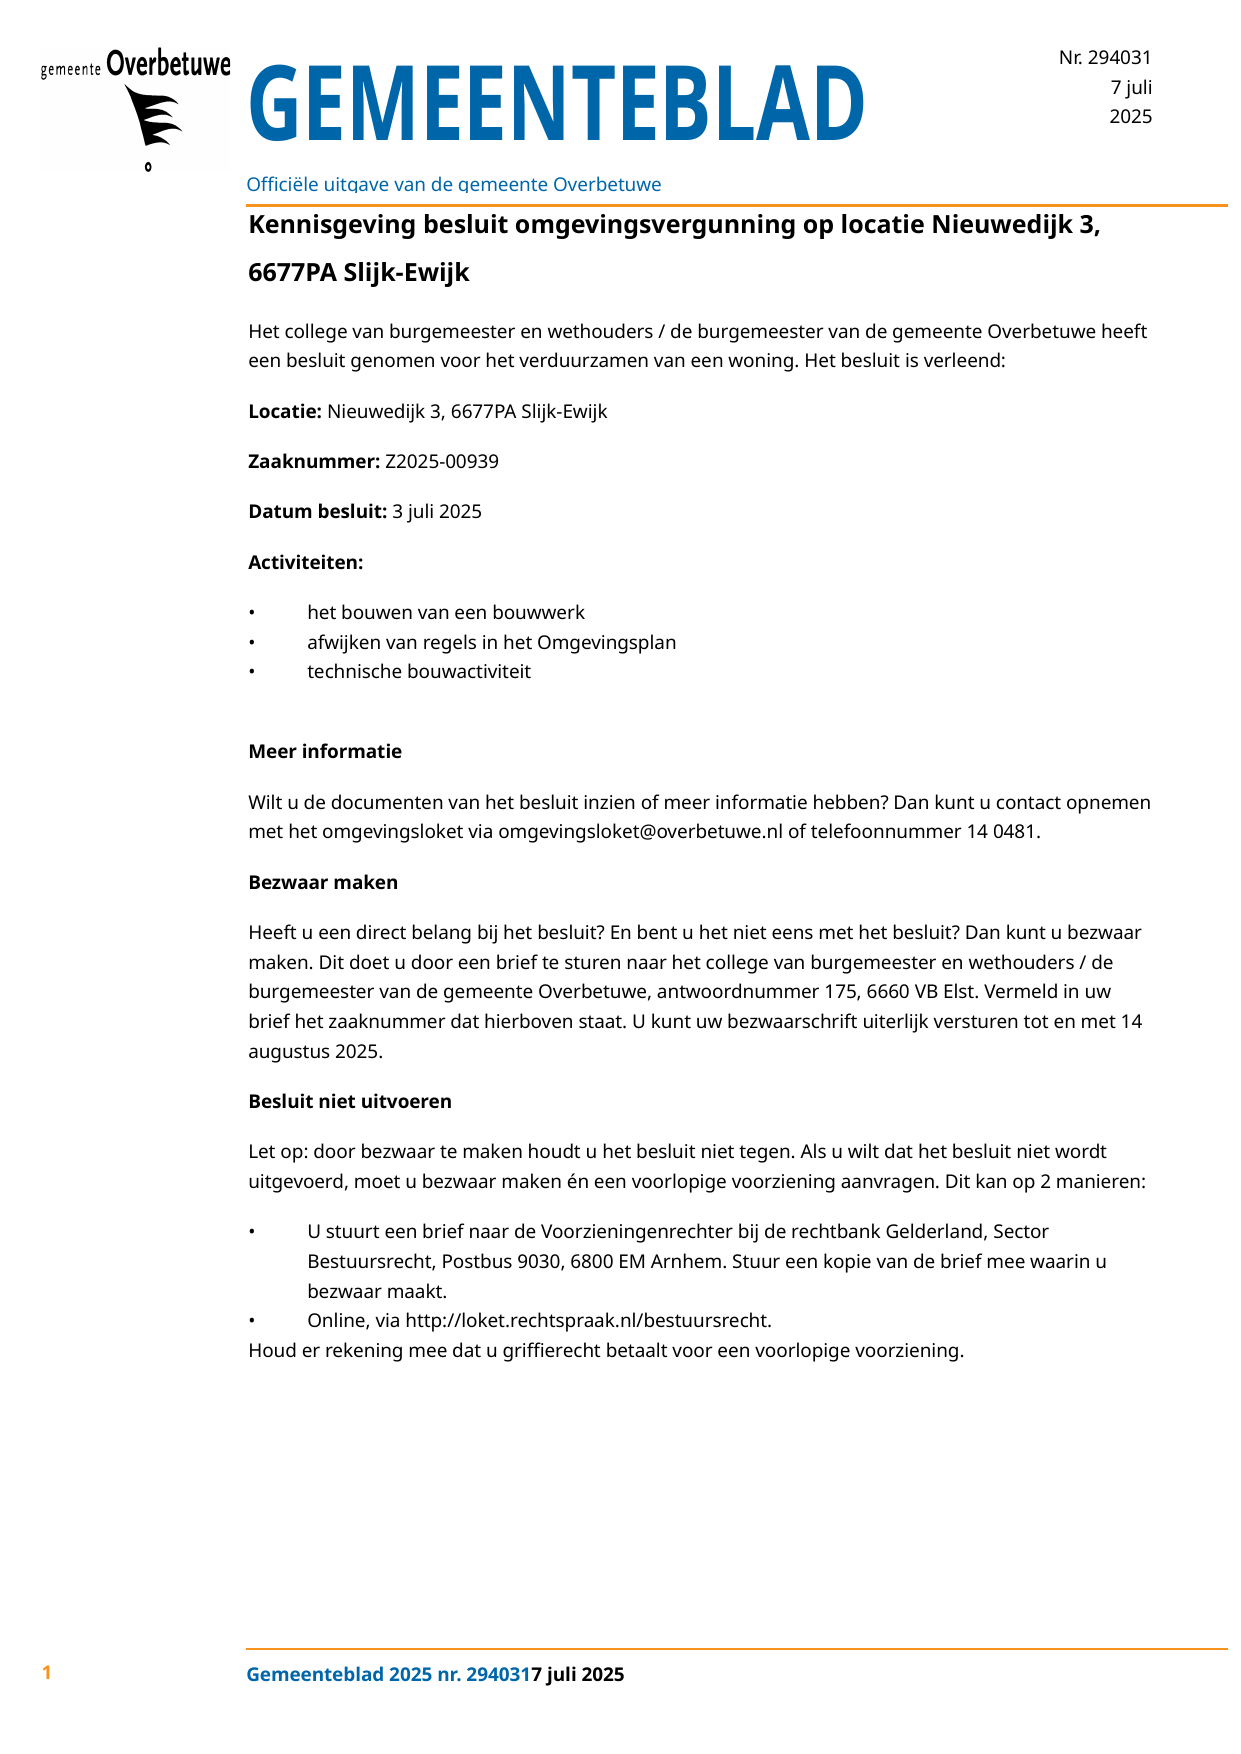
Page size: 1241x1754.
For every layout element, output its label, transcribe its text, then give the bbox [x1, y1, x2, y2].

text Heeft u een direct belang bij het besluit? En bent u het niet eens met het besluit? Dan kunt u bezwaar maken. Dit doet u door een brief te sturen naar het college van burgemeester en wethouders / de burgemeester van de gemeente Overbetuwe, antwoordnummer 175, 6660 VB Elst. Vermeld in uw brief het zaaknummer dat hierboven staat. U kunt uw bezwaarschrift uiterlijk versturen tot en met 14 augustus 2025. [248, 919, 1152, 1064]
text Meer informatie [248, 739, 1152, 764]
text Het college van burgemeester en wethouders / de burgemeester van de gemeente Overbetuwe heeft een besluit genomen voor het verduurzamen van een woning. Het besluit is verleend: [248, 318, 1152, 373]
text Kennisgeving besluit omgevingsvergunning op locatie Nieuwedijk 3, 6677PA Slijk-Ewijk [248, 207, 1152, 288]
list technische bouwactiviteit [248, 659, 1152, 684]
text Activiteiten: [248, 549, 1152, 575]
text Houd er rekening mee dat u griffierecht betaalt voor een voorlopige voorziening. [248, 1337, 1152, 1363]
text Bezwaar maken [248, 869, 1152, 895]
text Besluit niet uitvoeren [248, 1088, 1152, 1114]
list afwijken van regels in het Omgevingsplan [248, 629, 1152, 655]
list het bouwen van een bouwwerk [248, 599, 1152, 625]
text Zaaknummer: Z2025-00939 [248, 448, 1152, 474]
picture [41, 47, 231, 172]
list U stuurt een brief naar de Voorzieningenrechter bij de rechtbank Gelderland, Sector Bestuursrecht, Postbus 9030, 6800 EM Arnhem. Stuur een kopie van de brief mee waarin u bezwaar maakt. [248, 1219, 1152, 1304]
text Wilt u de documenten van het besluit inzien of meer informatie hebben? Dan kunt u contact opnemen met het omgevingsloket via omgevingsloket@overbetuwe.nl of telefoonnummer 14 0481. [248, 789, 1152, 844]
text Let op: door bezwaar te maken houdt u het besluit niet tegen. Als u wilt dat het besluit niet wordt uitgevoerd, moet u bezwaar maken én een voorlopige voorziening aanvragen. Dit kan op 2 manieren: [248, 1139, 1152, 1194]
text Locatie: Nieuwedijk 3, 6677PA Slijk-Ewijk [248, 398, 1152, 424]
text Datum besluit: 3 juli 2025 [248, 499, 1152, 524]
list Online, via http://loket.rechtspraak.nl/bestuursrecht. [248, 1307, 1152, 1333]
